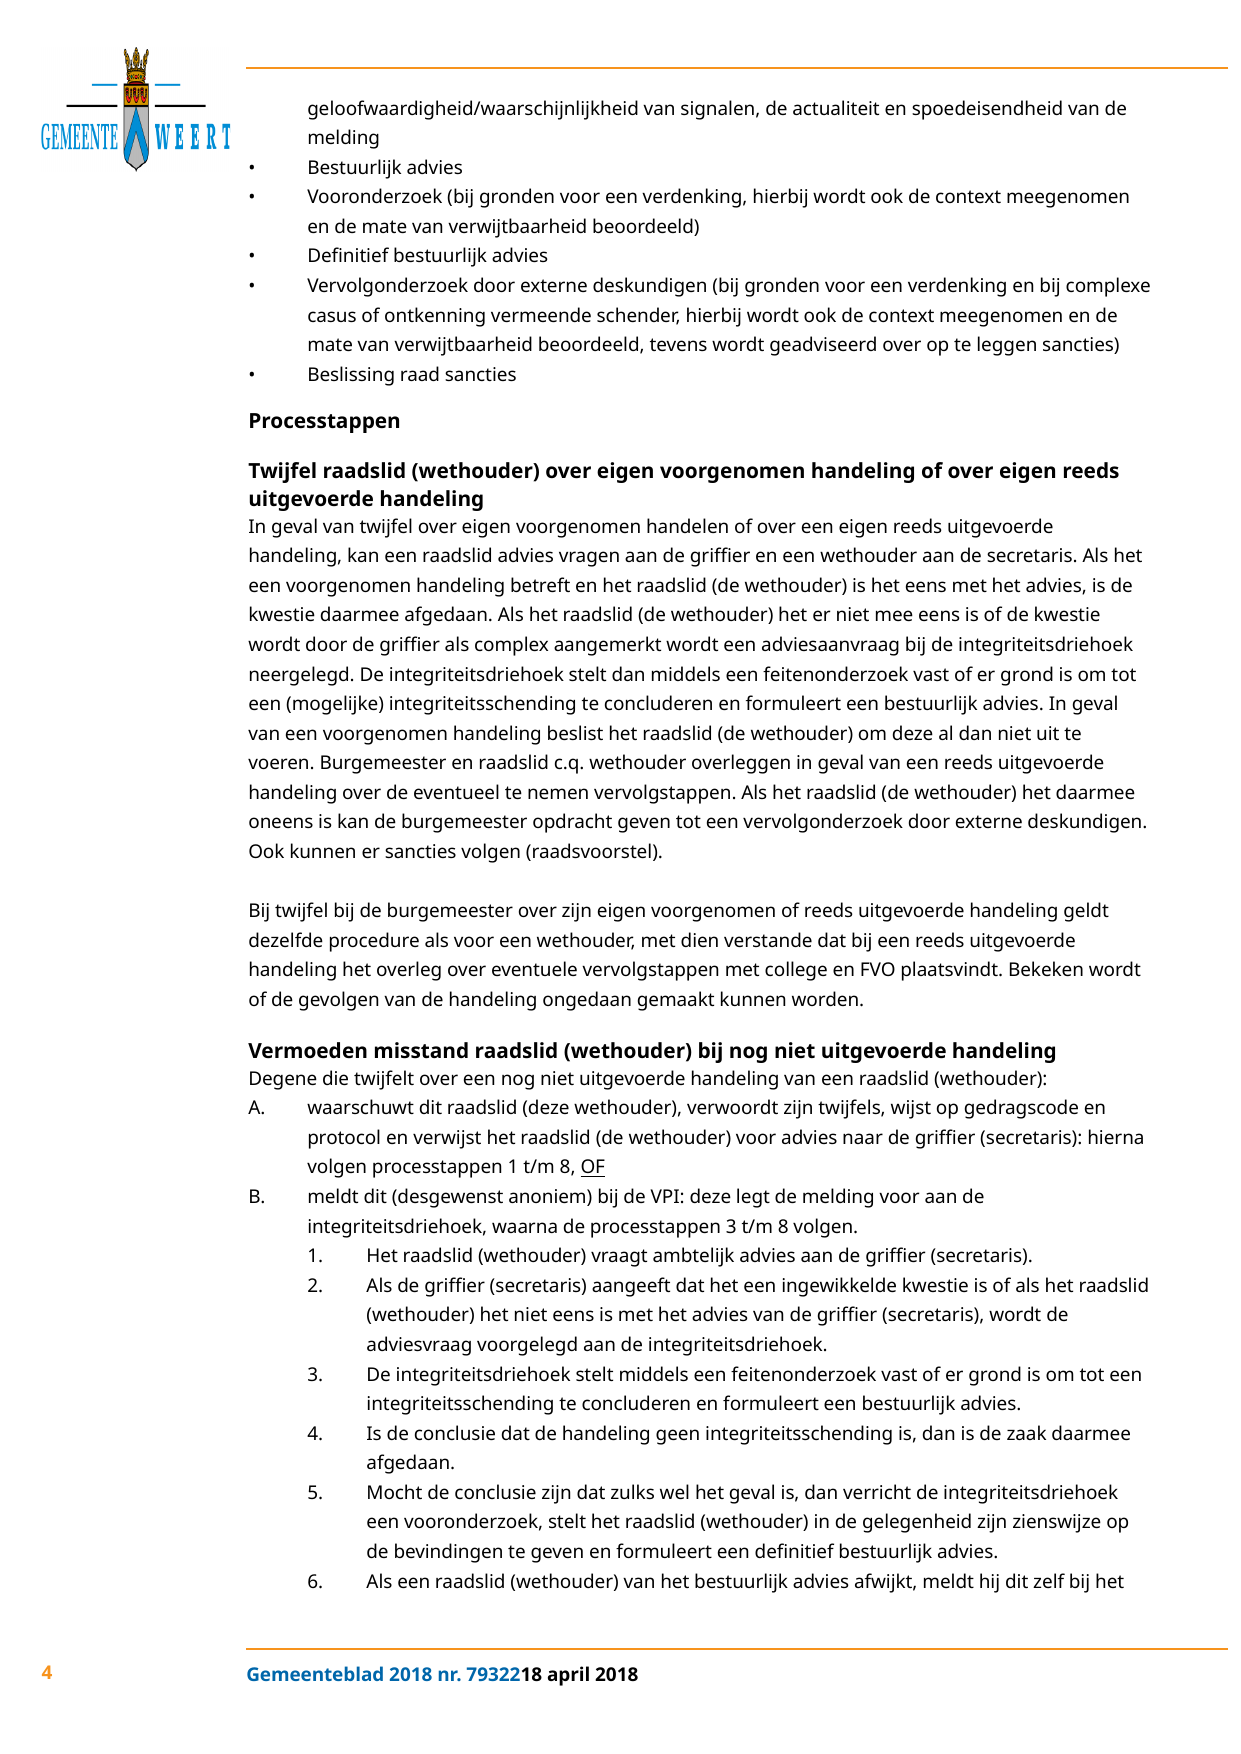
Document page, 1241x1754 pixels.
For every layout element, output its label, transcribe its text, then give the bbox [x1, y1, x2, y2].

list Vervolgonderzoek door externe deskundigen (bij gronden voor een verdenking en bij complexe casus of ontkenning vermeende schender, hierbij wordt ook de context meegenomen en de mate van verwijtbaarheid beoordeeld, tevens wordt geadviseerd over op te leggen sancties) [248, 272, 1152, 357]
list Vooronderzoek (bij gronden voor een verdenking, hierbij wordt ook de context meegenomen en de mate van verwijtbaarheid beoordeeld) [248, 183, 1152, 239]
list Als een raadslid (wethouder) van het bestuurlijk advies afwijkt, meldt hij dit zelf bij het [307, 1568, 1152, 1594]
list waarschuwt dit raadslid (deze wethouder), verwoordt zijn twijfels, wijst op gedragscode en protocol en verwijst het raadslid (de wethouder) voor advies naar de griffier (secretaris): hierna volgen processtappen 1 t/m 8, OF [248, 1094, 1152, 1179]
picture [41, 47, 231, 172]
list meldt dit (desgewenst anoniem) bij de VPI: deze legt de melding voor aan de integriteitsdriehoek, waarna de processtappen 3 t/m 8 volgen. [248, 1183, 1152, 1239]
text Twijfel raadslid (wethouder) over eigen voorgenomen handeling of over eigen reeds uitgevoerde handeling [248, 456, 1152, 513]
text Bij twijfel bij de burgemeester over zijn eigen voorgenomen of reeds uitgevoerde handeling geldt dezelfde procedure als voor een wethouder, met dien verstande dat bij een reeds uitgevoerde handeling het overleg over eventuele vervolgstappen met college en FVO plaatsvindt. Bekeken wordt of de gevolgen van de handeling ongedaan gemaakt kunnen worden. [248, 897, 1152, 1012]
text In geval van twijfel over eigen voorgenomen handelen of over een eigen reeds uitgevoerde handeling, kan een raadslid advies vragen aan de griffier en een wethouder aan de secretaris. Als het een voorgenomen handeling betreft en het raadslid (de wethouder) is het eens met het advies, is de kwestie daarmee afgedaan. Als het raadslid (de wethouder) het er niet mee eens is of de kwestie wordt door de griffier als complex aangemerkt wordt een adviesaanvraag bij de integriteitsdriehoek neergelegd. De integriteitsdriehoek stelt dan middels een feitenonderzoek vast of er grond is om tot een (mogelijke) integriteitsschending te concluderen en formuleert een bestuurlijk advies. In geval van een voorgenomen handeling beslist het raadslid (de wethouder) om deze al dan niet uit te voeren. Burgemeester en raadslid c.q. wethouder overleggen in geval van een reeds uitgevoerde handeling over de eventueel te nemen vervolgstappen. Als het raadslid (de wethouder) het daarmee oneens is kan de burgemeester opdracht geven tot een vervolgonderzoek door externe deskundigen. Ook kunnen er sancties volgen (raadsvoorstel). [248, 513, 1152, 864]
text Vermoeden misstand raadslid (wethouder) bij nog niet uitgevoerde handeling [248, 1037, 1152, 1065]
list geloofwaardigheid/waarschijnlijkheid van signalen, de actualiteit en spoedeisendheid van de melding [248, 95, 1152, 150]
text Degene die twijfelt over een nog niet uitgevoerde handeling van een raadslid (wethouder): [248, 1065, 1152, 1091]
list Als de griffier (secretaris) aangeeft dat het een ingewikkelde kwestie is of als het raadslid (wethouder) het niet eens is met het advies van de griffier (secretaris), wordt de adviesvraag voorgelegd aan de integriteitsdriehoek. [307, 1272, 1152, 1357]
text Processtappen [248, 407, 1152, 435]
list Definitief bestuurlijk advies [248, 243, 1152, 268]
list Bestuurlijk advies [248, 154, 1152, 180]
list Is de conclusie dat de handeling geen integriteitsschending is, dan is de zaak daarmee afgedaan. [307, 1420, 1152, 1475]
list Mocht de conclusie zijn dat zulks wel het geval is, dan verricht de integriteitsdriehoek een vooronderzoek, stelt het raadslid (wethouder) in de gelegenheid zijn zienswijze op de bevindingen te geven en formuleert een definitief bestuurlijk advies. [307, 1479, 1152, 1564]
list De integriteitsdriehoek stelt middels een feitenonderzoek vast of er grond is om tot een integriteitsschending te concluderen en formuleert een bestuurlijk advies. [307, 1361, 1152, 1416]
list Beslissing raad sancties [248, 361, 1152, 387]
list Het raadslid (wethouder) vraagt ambtelijk advies aan de griffier (secretaris). [307, 1242, 1152, 1268]
